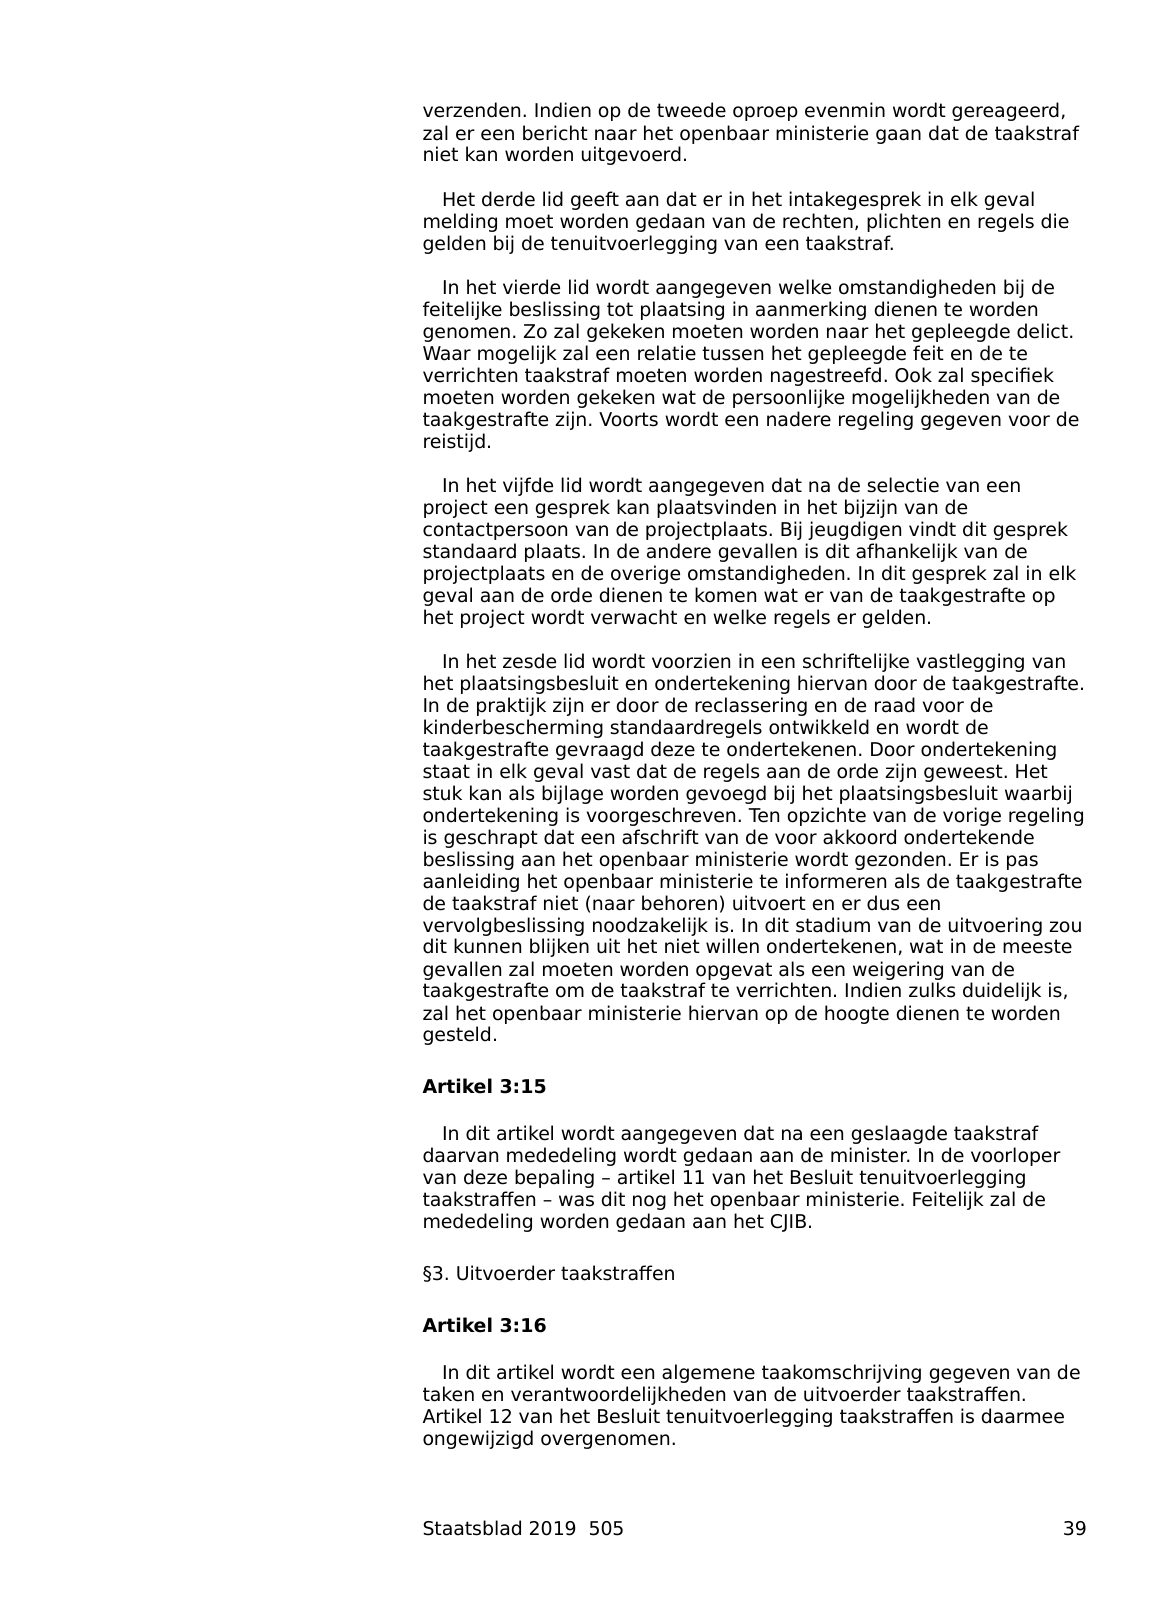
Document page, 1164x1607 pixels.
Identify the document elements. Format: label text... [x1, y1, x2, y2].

text In dit artikel wordt aangegeven dat na een geslaagde taakstraf daarvan mededeling wordt gedaan aan de minister. In de voorloper van deze bepaling – artikel 11 van het Besluit tenuitvoerlegging taakstraffen – was dit nog het openbaar ministerie. Feitelijk zal de mededeling worden gedaan aan het CJIB. [422, 1123, 1087, 1233]
subtitle §3. Uitvoerder taakstraffen [422, 1263, 1087, 1285]
text In het vijfde lid wordt aangegeven dat na de selectie van een project een gesprek kan plaatsvinden in het bijzijn van de contactpersoon van de projectplaats. Bij jeugdigen vindt dit gesprek standaard plaats. In de andere gevallen is dit afhankelijk van de projectplaats en de overige omstandigheden. In dit gesprek zal in elk geval aan de orde dienen te komen wat er van de taakgestrafte op het project wordt verwacht en welke regels er gelden. [422, 475, 1087, 628]
subtitle Artikel 3:15 [422, 1076, 1087, 1098]
subtitle Artikel 3:16 [422, 1315, 1087, 1337]
text verzenden. Indien op de tweede oproep evenmin wordt gereageerd, zal er een bericht naar het openbaar ministerie gaan dat de taakstraf niet kan worden uitgevoerd. [422, 100, 1087, 166]
text In het zesde lid wordt voorzien in een schriftelijke vastlegging van het plaatsingsbesluit en ondertekening hiervan door de taakgestrafte. In de praktijk zijn er door de reclassering en de raad voor de kinderbescherming standaardregels ontwikkeld en wordt de taakgestrafte gevraagd deze te ondertekenen. Door ondertekening staat in elk geval vast dat de regels aan de orde zijn geweest. Het stuk kan als bijlage worden gevoegd bij het plaatsingsbesluit waarbij ondertekening is voorgeschreven. Ten opzichte van de vorige regeling is geschrapt dat een afschrift van de voor akkoord ondertekende beslissing aan het openbaar ministerie wordt gezonden. Er is pas aanleiding het openbaar ministerie te informeren als de taakgestrafte de taakstraf niet (naar behoren) uitvoert en er dus een vervolgbeslissing noodzakelijk is. In dit stadium van de uitvoering zou dit kunnen blijken uit het niet willen ondertekenen, wat in de meeste gevallen zal moeten worden opgevat als een weigering van de taakgestrafte om de taakstraf te verrichten. Indien zulks duidelijk is, zal het openbaar ministerie hiervan op de hoogte dienen te worden gesteld. [422, 651, 1087, 1046]
text In het vierde lid wordt aangegeven welke omstandigheden bij de feitelijke beslissing tot plaatsing in aanmerking dienen te worden genomen. Zo zal gekeken moeten worden naar het gepleegde delict. Waar mogelijk zal een relatie tussen het gepleegde feit en de te verrichten taakstraf moeten worden nagestreefd. Ook zal specifiek moeten worden gekeken wat de persoonlijke mogelijkheden van de taakgestrafte zijn. Voorts wordt een nadere regeling gegeven voor de reistijd. [422, 277, 1087, 452]
text Het derde lid geeft aan dat er in het intakegesprek in elk geval melding moet worden gedaan van de rechten, plichten en regels die gelden bij de tenuitvoerlegging van een taakstraf. [422, 188, 1087, 254]
text In dit artikel wordt een algemene taakomschrijving gegeven van de taken en verantwoordelijkheden van de uitvoerder taakstraffen. Artikel 12 van het Besluit tenuitvoerlegging taakstraffen is daarmee ongewijzigd overgenomen. [422, 1362, 1087, 1450]
